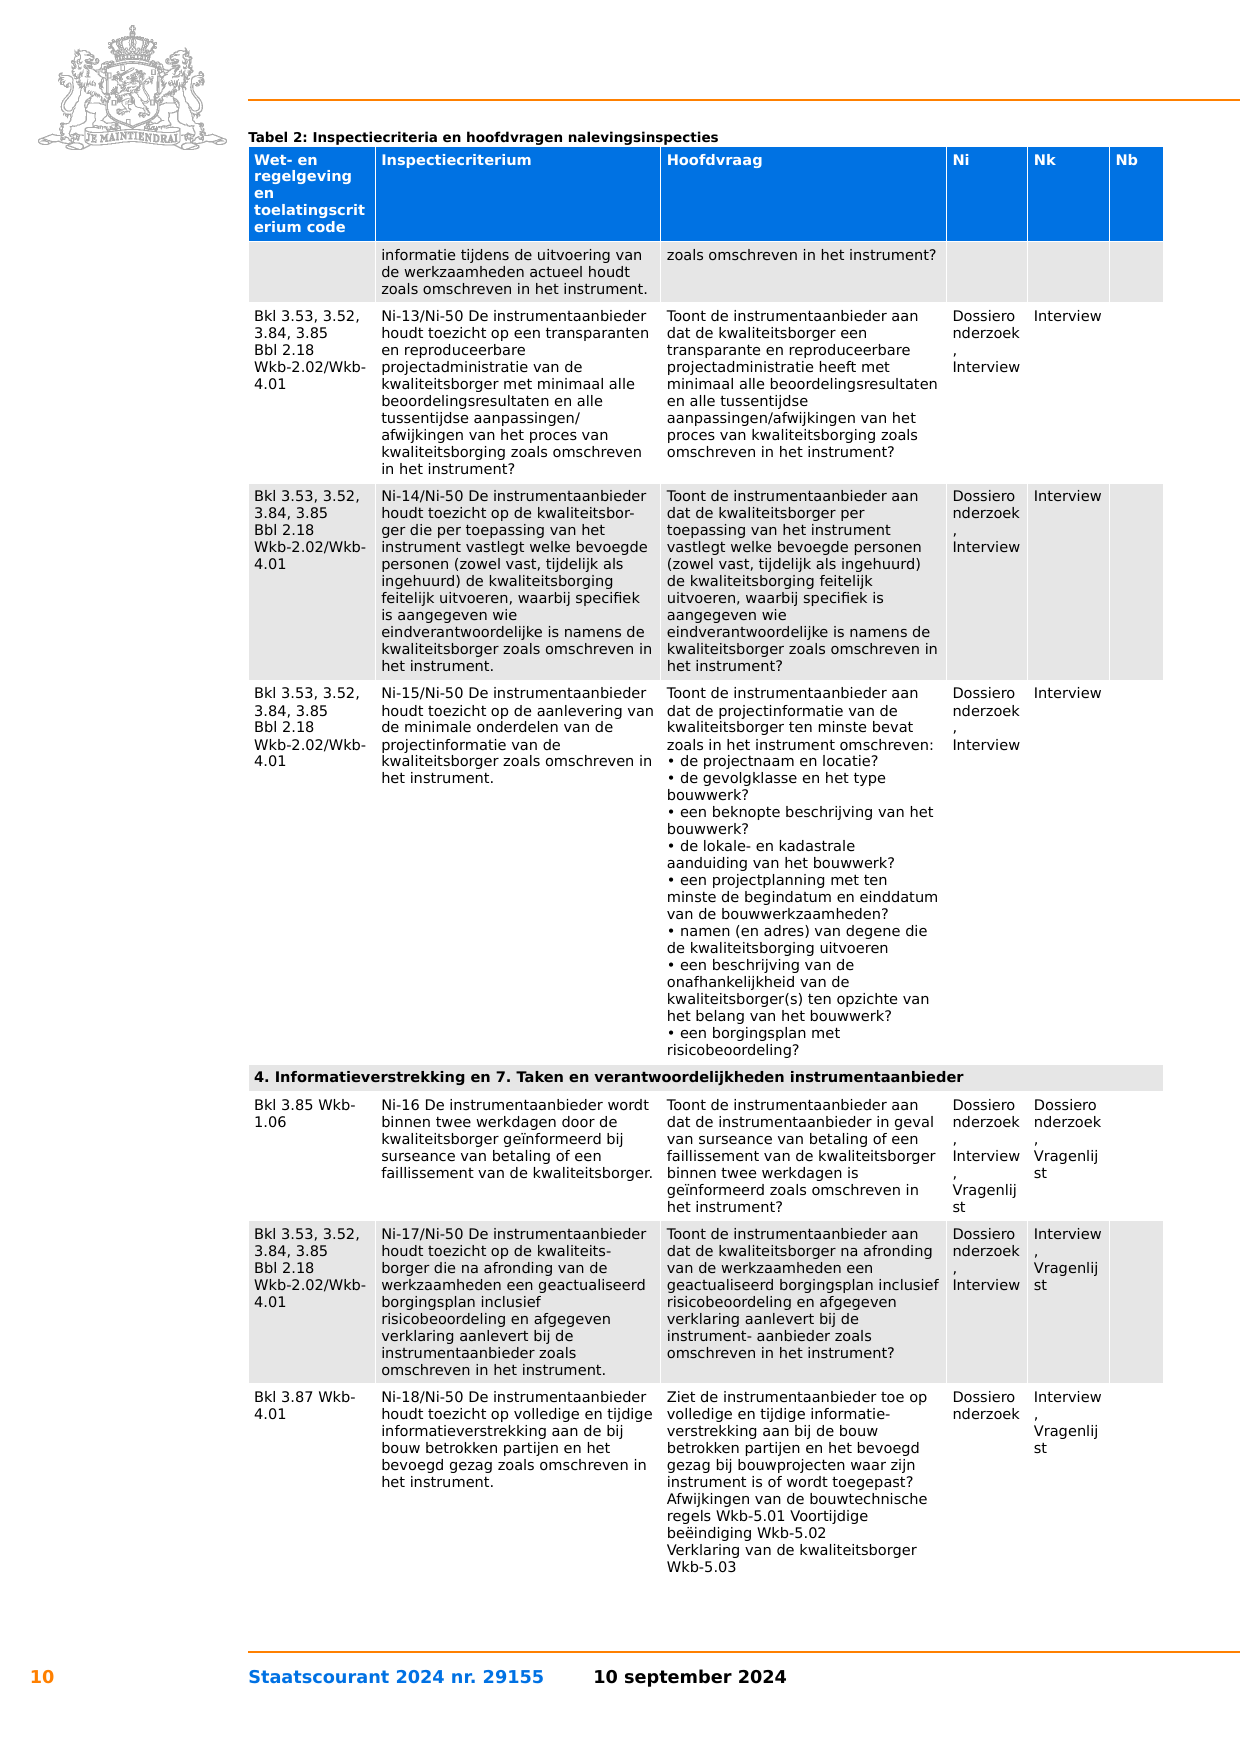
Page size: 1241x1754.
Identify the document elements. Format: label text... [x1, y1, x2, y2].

table_cell Ni-14/Ni-50 De instrumentaanbieder houdt toezicht op de kwaliteitsbor- ger die per toepassing van het instrument vastlegt welke bevoegde personen (zowel vast, tijdelijk als ingehuurd) de kwaliteitsborging feitelijk uitvoeren, waarbij specifiek is aangegeven wie eindverantwoordelijke is namens de kwaliteitsborger zoals omschreven in het instrument. [376, 484, 660, 680]
table_cell Dossieronderzoek, Interview [947, 681, 1027, 1064]
table_cell Ni-16 De instrumentaanbieder wordt binnen twee werkdagen door de kwaliteitsborger geïnformeerd bij surseance van betaling of een faillissement van de kwaliteitsborger. [376, 1092, 660, 1220]
table_cell Bkl 3.85 Wkb-1.06 [249, 1092, 375, 1220]
table_cell Ziet de instrumentaanbieder toe op volledige en tijdige informatie- verstrekking aan bij de bouw betrokken partijen en het bevoegd gezag bij bouwprojecten waar zijn instrument is of wordt toegepast? Afwijkingen van de bouwtechnische regels Wkb-5.01 Voortijdige beëindiging Wkb-5.02 Verklaring van de kwaliteitsborger Wkb-5.03 [661, 1385, 946, 1581]
table_cell Interview, Vragenlijst [1028, 1385, 1109, 1581]
table_cell Toont de instrumentaanbieder aan dat de kwaliteitsborger na afronding van de werkzaamheden een geactualiseerd borgingsplan inclusief risicobeoordeling en afgegeven verklaring aanlevert bij de instrument- aanbieder zoals omschreven in het instrument? [661, 1221, 946, 1383]
table_cell Bkl 3.53, 3.52, 3.84, 3.85 Bbl 2.18 Wkb-2.02/Wkb-4.01 [249, 484, 375, 680]
table_cell Ni-17/Ni-50 De instrumentaanbieder houdt toezicht op de kwaliteits- borger die na afronding van de werkzaamheden een geactualiseerd borgingsplan inclusief risicobeoordeling en afgegeven verklaring aanlevert bij de instrumentaanbieder zoals omschreven in het instrument. [376, 1221, 660, 1383]
table_cell Interview [1028, 303, 1109, 482]
table_cell [1110, 1221, 1163, 1383]
table_cell [1110, 1092, 1163, 1220]
table_cell Nk [1028, 147, 1109, 241]
table_cell Toont de instrumentaanbieder aan dat de kwaliteitsborger een transparante en reproduceerbare projectadministratie heeft met minimaal alle beoordelingsresultaten en alle tussentijdse aanpassingen/afwijkingen van het proces van kwaliteitsborging zoals omschreven in het instrument? [661, 303, 946, 482]
table_cell informatie tijdens de uitvoering van de werkzaamheden actueel houdt zoals omschreven in het instrument. [376, 242, 660, 302]
table_cell 4. Informatieverstrekking en 7. Taken en verantwoordelijkheden instrumentaanbieder [249, 1065, 1163, 1091]
table_cell Dossieronderzoek, Interview [947, 484, 1027, 680]
table_cell [1110, 681, 1163, 1064]
table_cell [1028, 242, 1109, 302]
table_cell Hoofdvraag [661, 147, 946, 241]
table_cell Bkl 3.53, 3.52, 3.84, 3.85 Bbl 2.18 Wkb-2.02/Wkb-4.01 [249, 681, 375, 1064]
table_cell Inspectiecriterium [376, 147, 660, 241]
table_cell Dossieronderzoek, Interview [947, 1221, 1027, 1383]
table_cell Interview [1028, 681, 1109, 1064]
table_cell Ni-15/Ni-50 De instrumentaanbieder houdt toezicht op de aanlevering van de minimale onderdelen van de projectinformatie van de kwaliteitsborger zoals omschreven in het instrument. [376, 681, 660, 1064]
table_cell [1110, 303, 1163, 482]
table_cell [947, 242, 1027, 302]
table_cell Ni-13/Ni-50 De instrumentaanbieder houdt toezicht op een transparanten en reproduceerbare projectadministratie van de kwaliteitsborger met minimaal alle beoordelingsresultaten en alle tussentijdse aanpassingen/ afwijkingen van het proces van kwaliteitsborging zoals omschreven in het instrument? [376, 303, 660, 482]
table_cell Nb [1110, 147, 1163, 241]
table_cell [249, 242, 375, 302]
table_cell [1110, 242, 1163, 302]
table_cell Toont de instrumentaanbieder aan dat de projectinformatie van de kwaliteitsborger ten minste bevat zoals in het instrument omschreven: • de projectnaam en locatie? • de gevolgklasse en het type bouwwerk? • een beknopte beschrijving van het bouwwerk? • de lokale- en kadastrale aanduiding van het bouwwerk? • een projectplanning met ten minste de begindatum en einddatum van de bouwwerkzaamheden? • namen (en adres) van degene die de kwaliteitsborging uitvoeren • een beschrijving van de onafhankelijkheid van de kwaliteitsborger(s) ten opzichte van het belang van het bouwwerk? • een borgingsplan met risicobeoordeling? [661, 681, 946, 1064]
table_cell Interview, Vragenlijst [1028, 1221, 1109, 1383]
table_cell Toont de instrumentaanbieder aan dat de instrumentaanbieder in geval van surseance van betaling of een faillissement van de kwaliteitsborger binnen twee werkdagen is geïnformeerd zoals omschreven in het instrument? [661, 1092, 946, 1220]
table_cell [1110, 484, 1163, 680]
table_cell Bkl 3.87 Wkb-4.01 [249, 1385, 375, 1581]
table_cell Ni-18/Ni-50 De instrumentaanbieder houdt toezicht op volledige en tijdige informatieverstrekking aan de bij bouw betrokken partijen en het bevoegd gezag zoals omschreven in het instrument. [376, 1385, 660, 1581]
picture [38, 25, 227, 150]
table_cell Ni [947, 147, 1027, 241]
table_cell Dossieronderzoek, Interview [947, 303, 1027, 482]
table_cell Bkl 3.53, 3.52, 3.84, 3.85 Bbl 2.18 Wkb-2.02/Wkb-4.01 [249, 303, 375, 482]
table_header Tabel 2: Inspectiecriteria en hoofdvragen nalevingsinspecties [248, 130, 1163, 146]
table_cell Dossieronderzoek, Interview, Vragenlijst [947, 1092, 1027, 1220]
table_cell [1110, 1385, 1163, 1581]
table_cell Toont de instrumentaanbieder aan dat de kwaliteitsborger per toepassing van het instrument vastlegt welke bevoegde personen (zowel vast, tijdelijk als ingehuurd) de kwaliteitsborging feitelijk uitvoeren, waarbij specifiek is aangegeven wie eindverantwoordelijke is namens de kwaliteitsborger zoals omschreven in het instrument? [661, 484, 946, 680]
table_cell zoals omschreven in het instrument? [661, 242, 946, 302]
table_cell Interview [1028, 484, 1109, 680]
table_cell Dossieronderzoek [947, 1385, 1027, 1581]
table_cell Dossieronderzoek, Vragenlijst [1028, 1092, 1109, 1220]
table_cell Wet- en regelgeving en toelatingscriterium code [249, 147, 375, 241]
table_cell Bkl 3.53, 3.52, 3.84, 3.85 Bbl 2.18 Wkb-2.02/Wkb-4.01 [249, 1221, 375, 1383]
